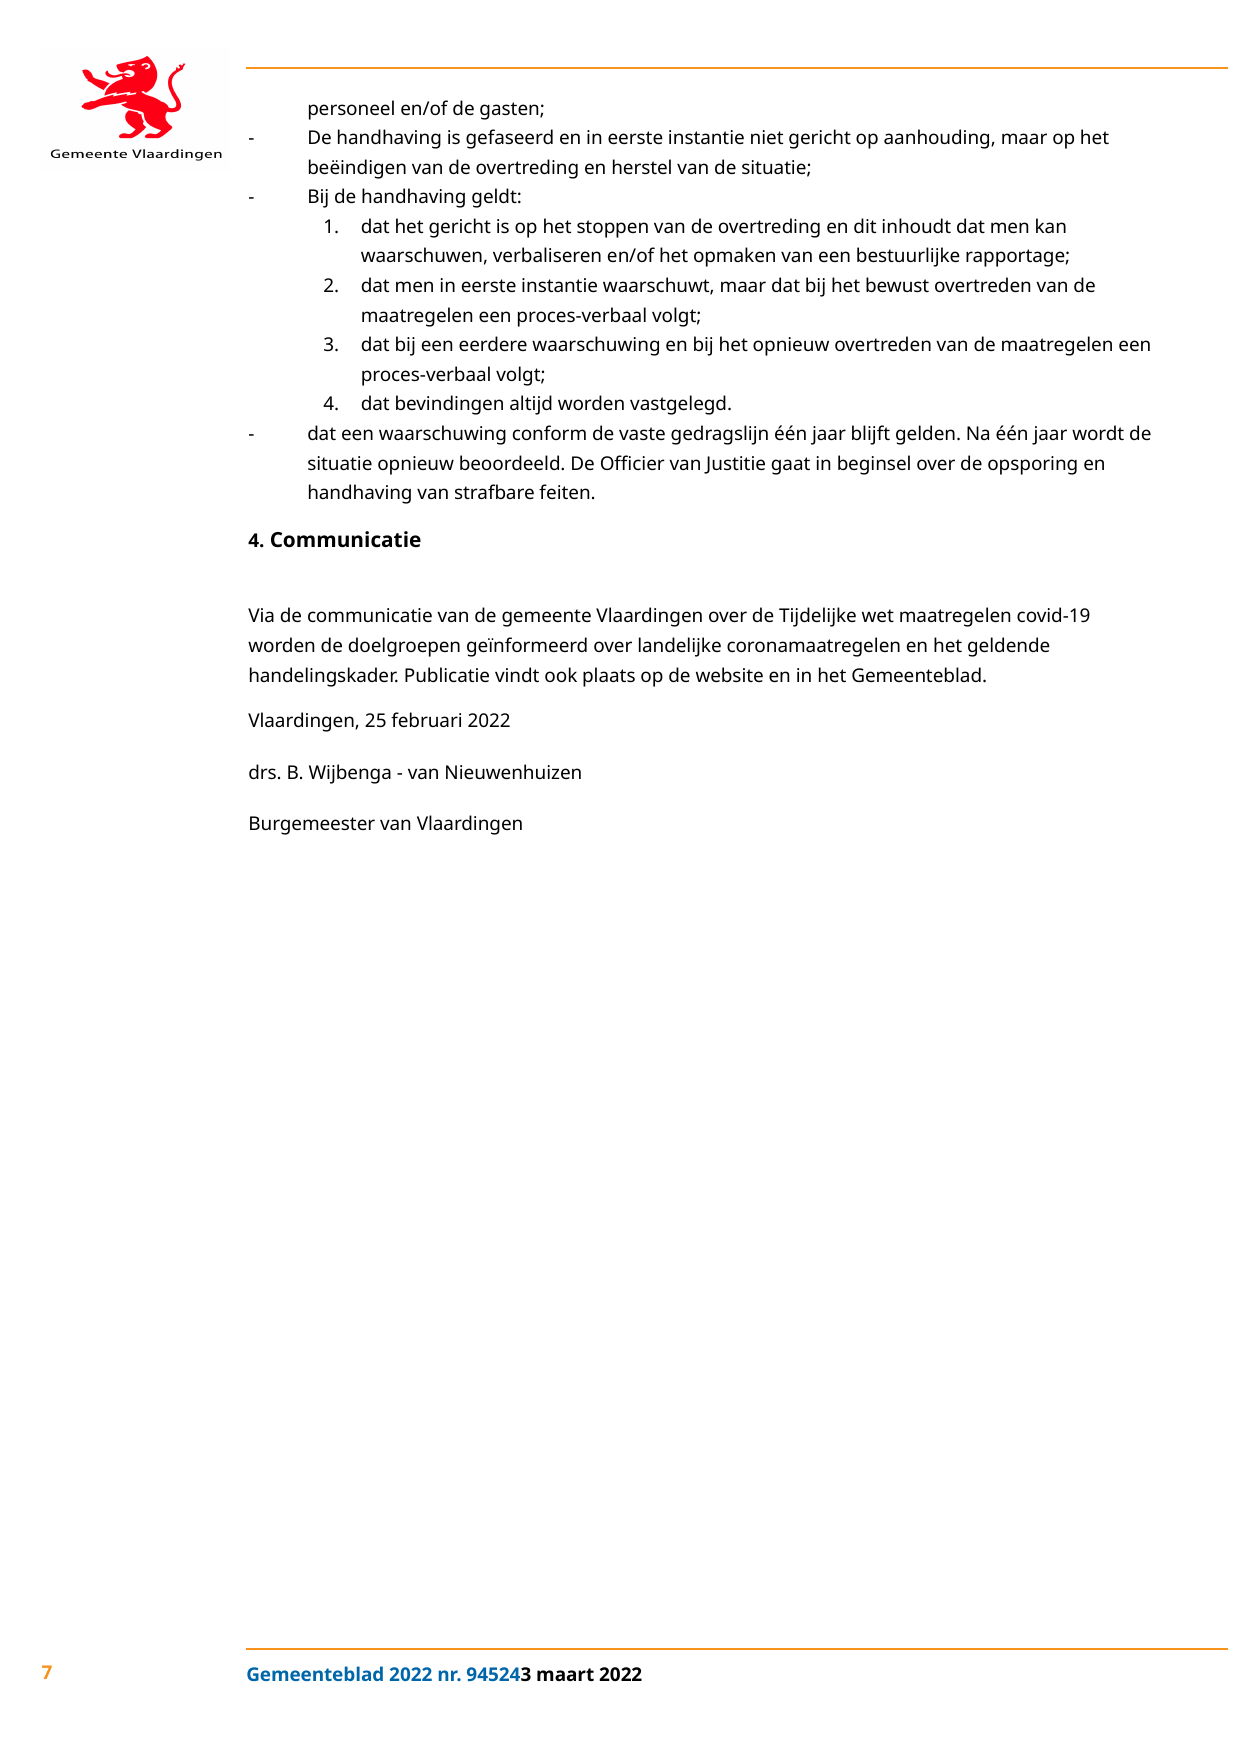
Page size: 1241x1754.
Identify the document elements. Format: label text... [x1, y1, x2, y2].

list dat het gericht is op het stoppen van de overtreding en dit inhoudt dat men kan waarschuwen, verbaliseren en/of het opmaken van een bestuurlijke rapportage; [323, 213, 1152, 268]
list De handhaving is gefaseerd en in eerste instantie niet gericht op aanhouding, maar op het beëindigen van de overtreding en herstel van de situatie; [248, 124, 1152, 180]
text Vlaardingen, 25 februari 2022 [248, 707, 1152, 733]
text Burgemeester van Vlaardingen [248, 810, 1152, 836]
list dat een waarschuwing conform de vaste gedragslijn één jaar blijft gelden. Na één jaar wordt de situatie opnieuw beoordeeld. De Officier van Justitie gaat in beginsel over de opsporing en handhaving van strafbare feiten. [248, 420, 1152, 505]
list dat bij een eerdere waarschuwing en bij het opnieuw overtreden van de maatregelen een proces-verbaal volgt; [323, 331, 1152, 387]
text 4. Communicatie [248, 525, 1152, 553]
list dat bevindingen altijd worden vastgelegd. [323, 391, 1152, 416]
text Via de communicatie van de gemeente Vlaardingen over de Tijdelijke wet maatregelen covid-19 worden de doelgroepen geïnformeerd over landelijke coronamaatregelen en het geldende handelingskader. Publicatie vindt ook plaats op de website en in het Gemeenteblad. [248, 603, 1152, 688]
list Bij de handhaving geldt: [248, 183, 1152, 209]
text drs. B. Wijbenga - van Nieuwenhuizen [248, 759, 1152, 785]
list dat men in eerste instantie waarschuwt, maar dat bij het bewust overtreden van de maatregelen een proces-verbaal volgt; [323, 272, 1152, 328]
picture [41, 47, 231, 172]
list personeel en/of de gasten; [248, 95, 1152, 121]
